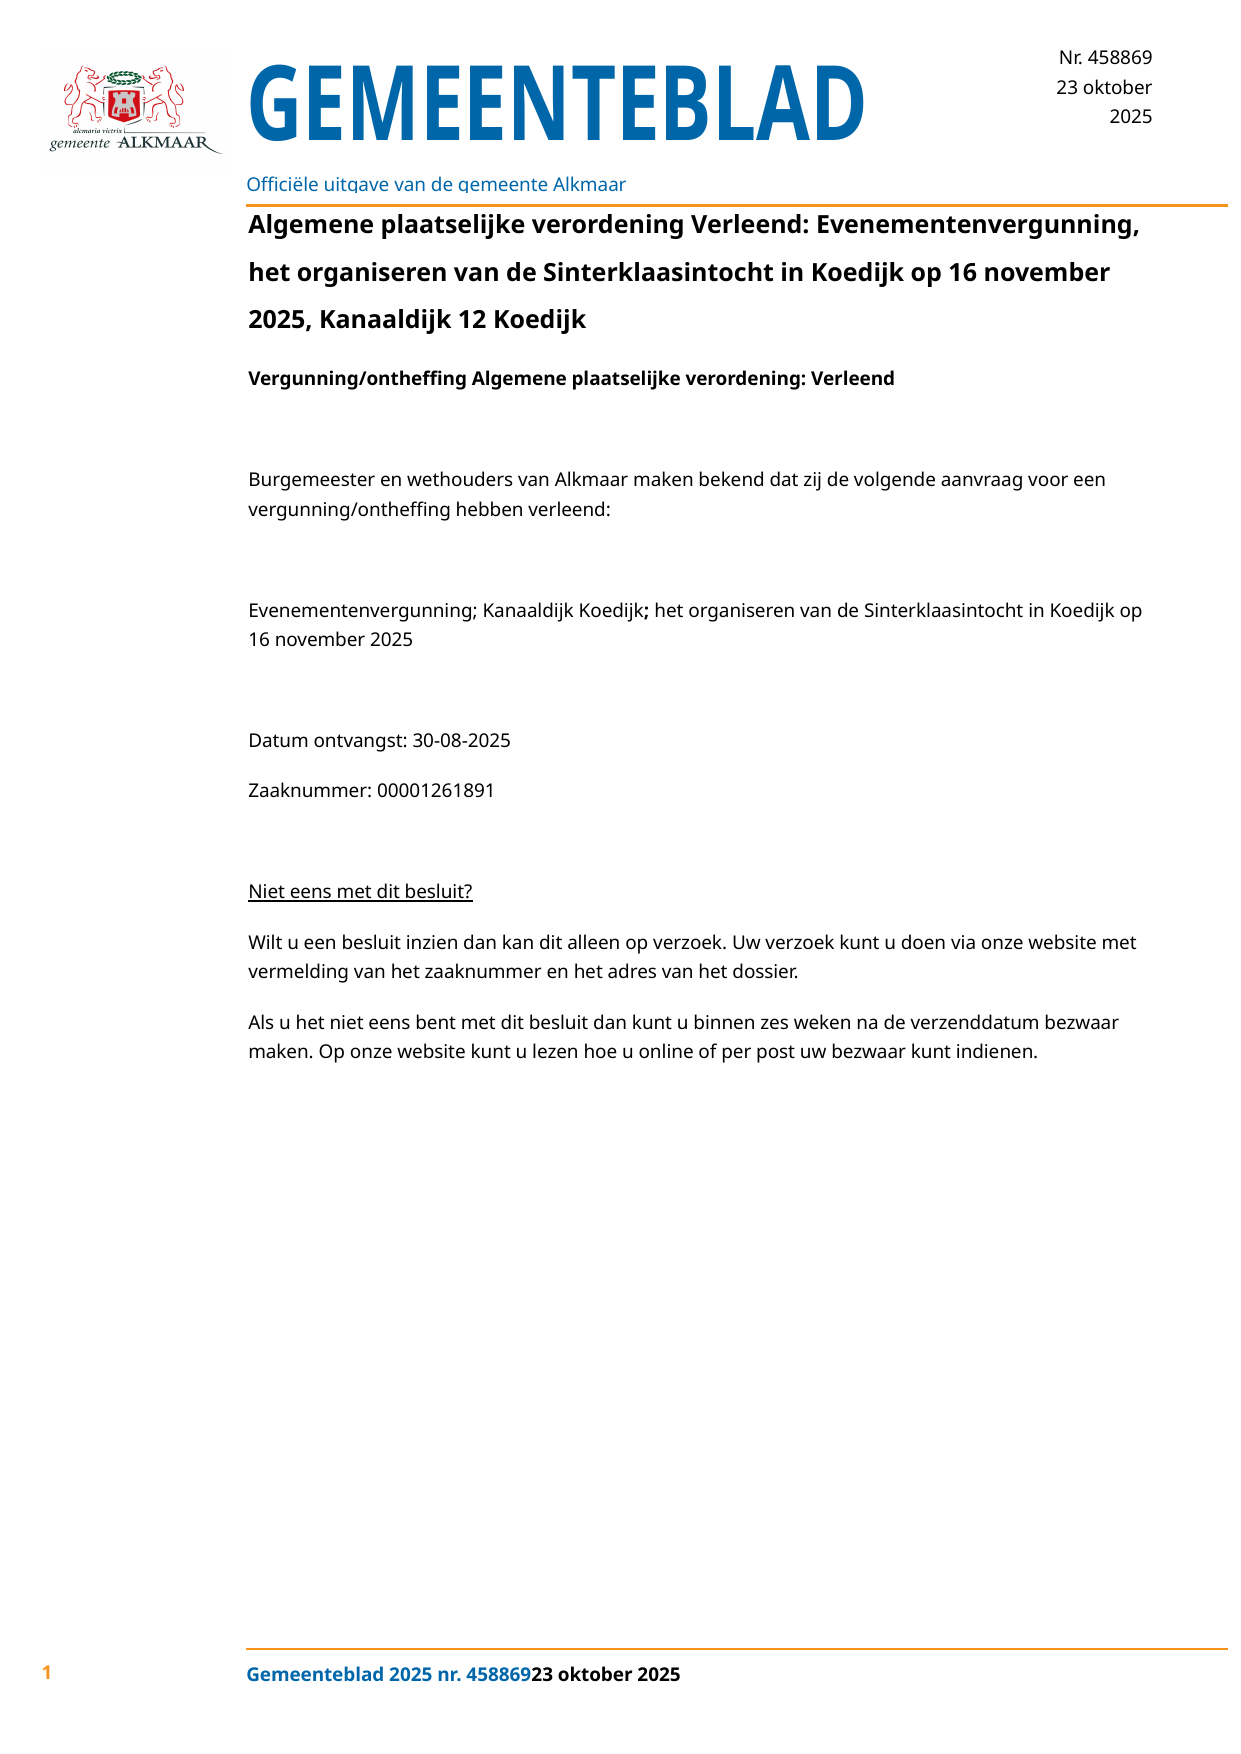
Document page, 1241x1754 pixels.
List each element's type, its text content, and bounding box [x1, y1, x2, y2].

text Als u het niet eens bent met dit besluit dan kunt u binnen zes weken na de verzenddatum bezwaar maken. Op onze website kunt u lezen hoe u online of per post uw bezwaar kunt indienen. [248, 1009, 1152, 1064]
text Wilt u een besluit inzien dan kan dit alleen op verzoek. Uw verzoek kunt u doen via onze website met vermelding van het zaaknummer en het adres van het dossier. [248, 929, 1152, 984]
text Evenementenvergunning; Kanaaldijk Koedijk; het organiseren van de Sinterklaasintocht in Koedijk op 16 november 2025 [248, 597, 1152, 652]
text Vergunning/ontheffing Algemene plaatselijke verordening: Verleend [248, 366, 1152, 391]
text Zaaknummer: 00001261891 [248, 778, 1152, 803]
text Algemene plaatselijke verordening Verleend: Evenementenvergunning, het organiseren van de Sinterklaasintocht in Koedijk op 16 november 2025, Kanaaldijk 12 Koedijk [248, 207, 1152, 336]
picture [41, 47, 231, 172]
text Burgemeester en wethouders van Alkmaar maken bekend dat zij de volgende aanvraag voor een vergunning/ontheffing hebben verleend: [248, 466, 1152, 522]
text Datum ontvangst: 30-08-2025 [248, 727, 1152, 753]
text Niet eens met dit besluit? [248, 878, 1152, 904]
